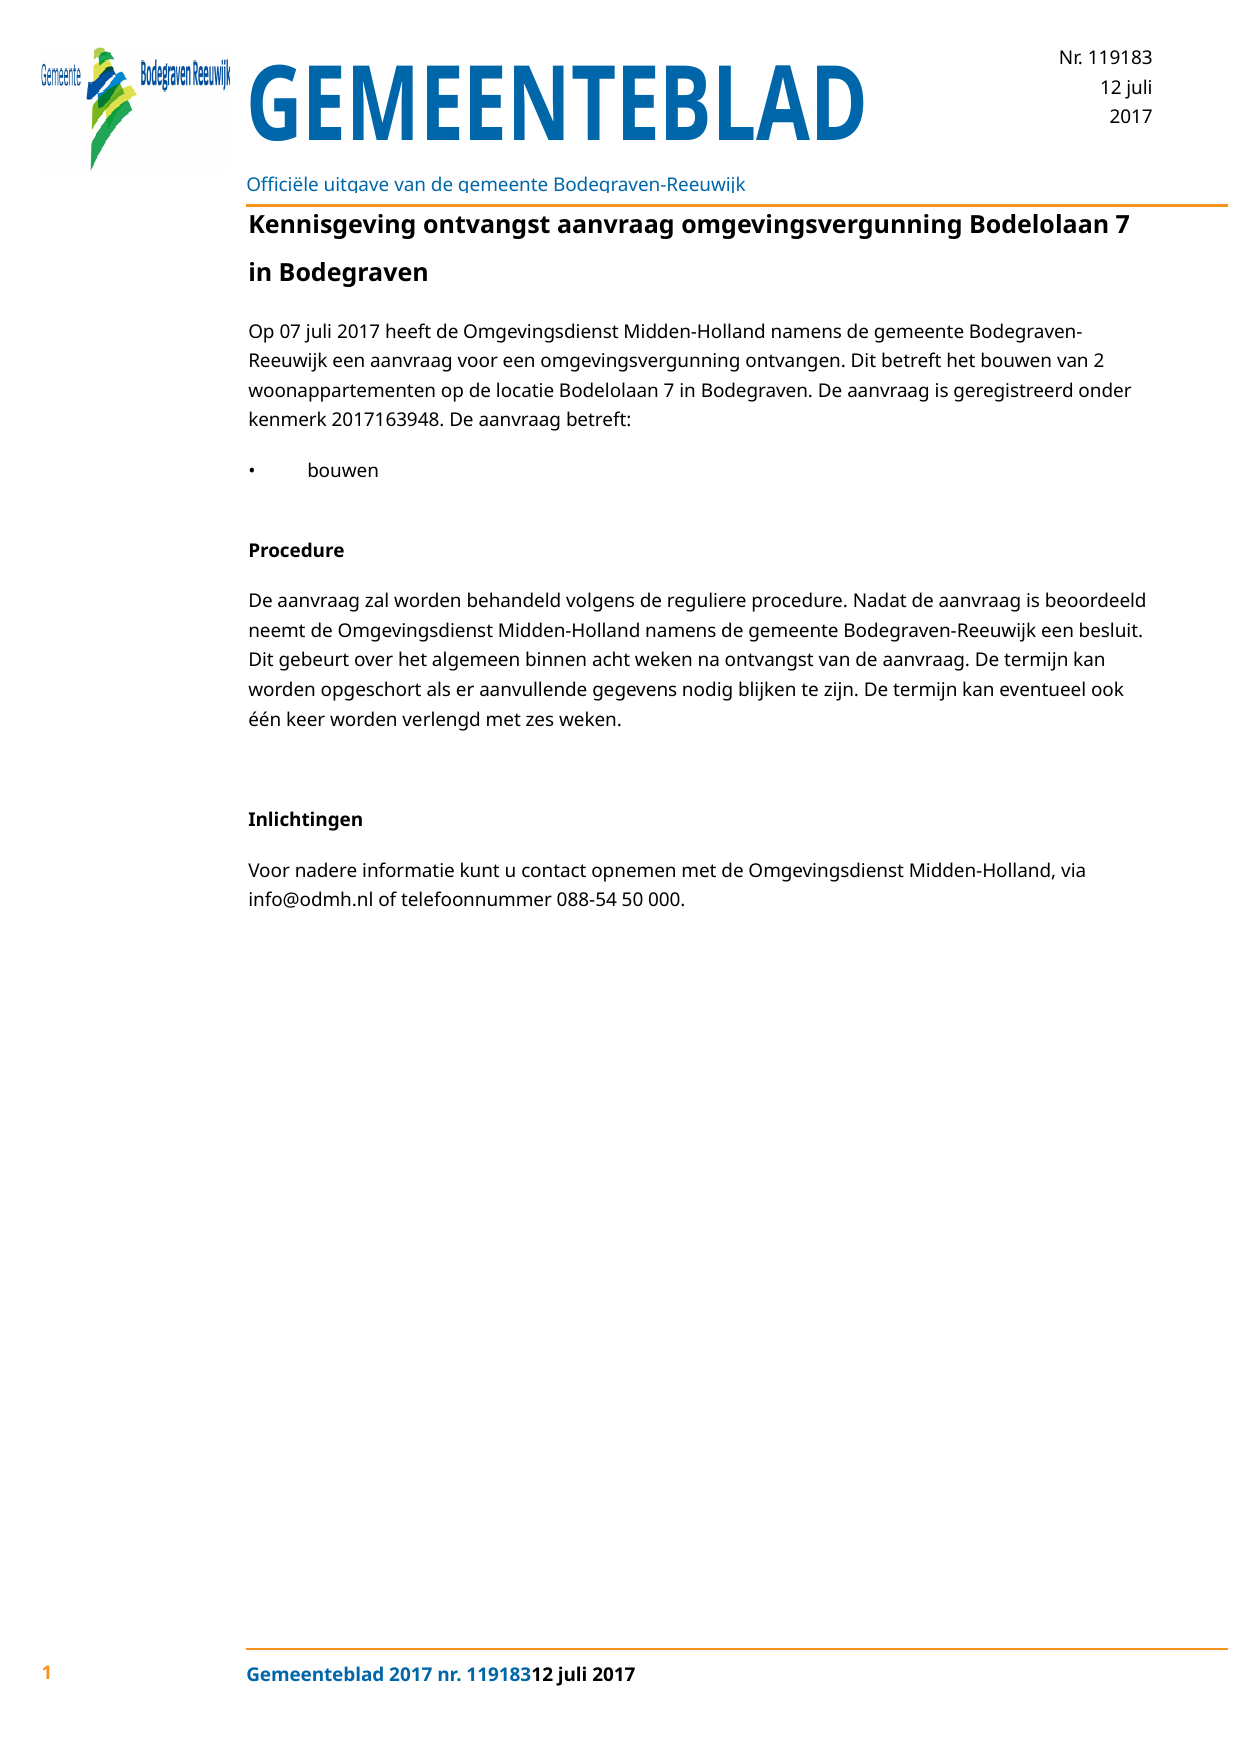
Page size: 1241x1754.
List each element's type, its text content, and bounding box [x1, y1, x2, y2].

text Op 07 juli 2017 heeft de Omgevingsdienst Midden-Holland namens de gemeente Bodegraven-Reeuwijk een aanvraag voor een omgevingsvergunning ontvangen. Dit betreft het bouwen van 2 woonappartementen op de locatie Bodelolaan 7 in Bodegraven. De aanvraag is geregistreerd onder kenmerk 2017163948. De aanvraag betreft: [248, 318, 1152, 432]
list bouwen [248, 457, 1152, 483]
text Procedure [248, 537, 1152, 563]
text Inlichtingen [248, 807, 1152, 832]
text Kennisgeving ontvangst aanvraag omgevingsvergunning Bodelolaan 7 in Bodegraven [248, 207, 1152, 288]
picture [41, 47, 231, 172]
text De aanvraag zal worden behandeld volgens de reguliere procedure. Nadat de aanvraag is beoordeeld neemt de Omgevingsdienst Midden-Holland namens de gemeente Bodegraven-Reeuwijk een besluit. Dit gebeurt over het algemeen binnen acht weken na ontvangst van de aanvraag. De termijn kan worden opgeschort als er aanvullende gegevens nodig blijken te zijn. De termijn kan eventueel ook één keer worden verlengd met zes weken. [248, 587, 1152, 732]
text Voor nadere informatie kunt u contact opnemen met de Omgevingsdienst Midden-Holland, via info@odmh.nl of telefoonnummer 088-54 50 000. [248, 857, 1152, 912]
